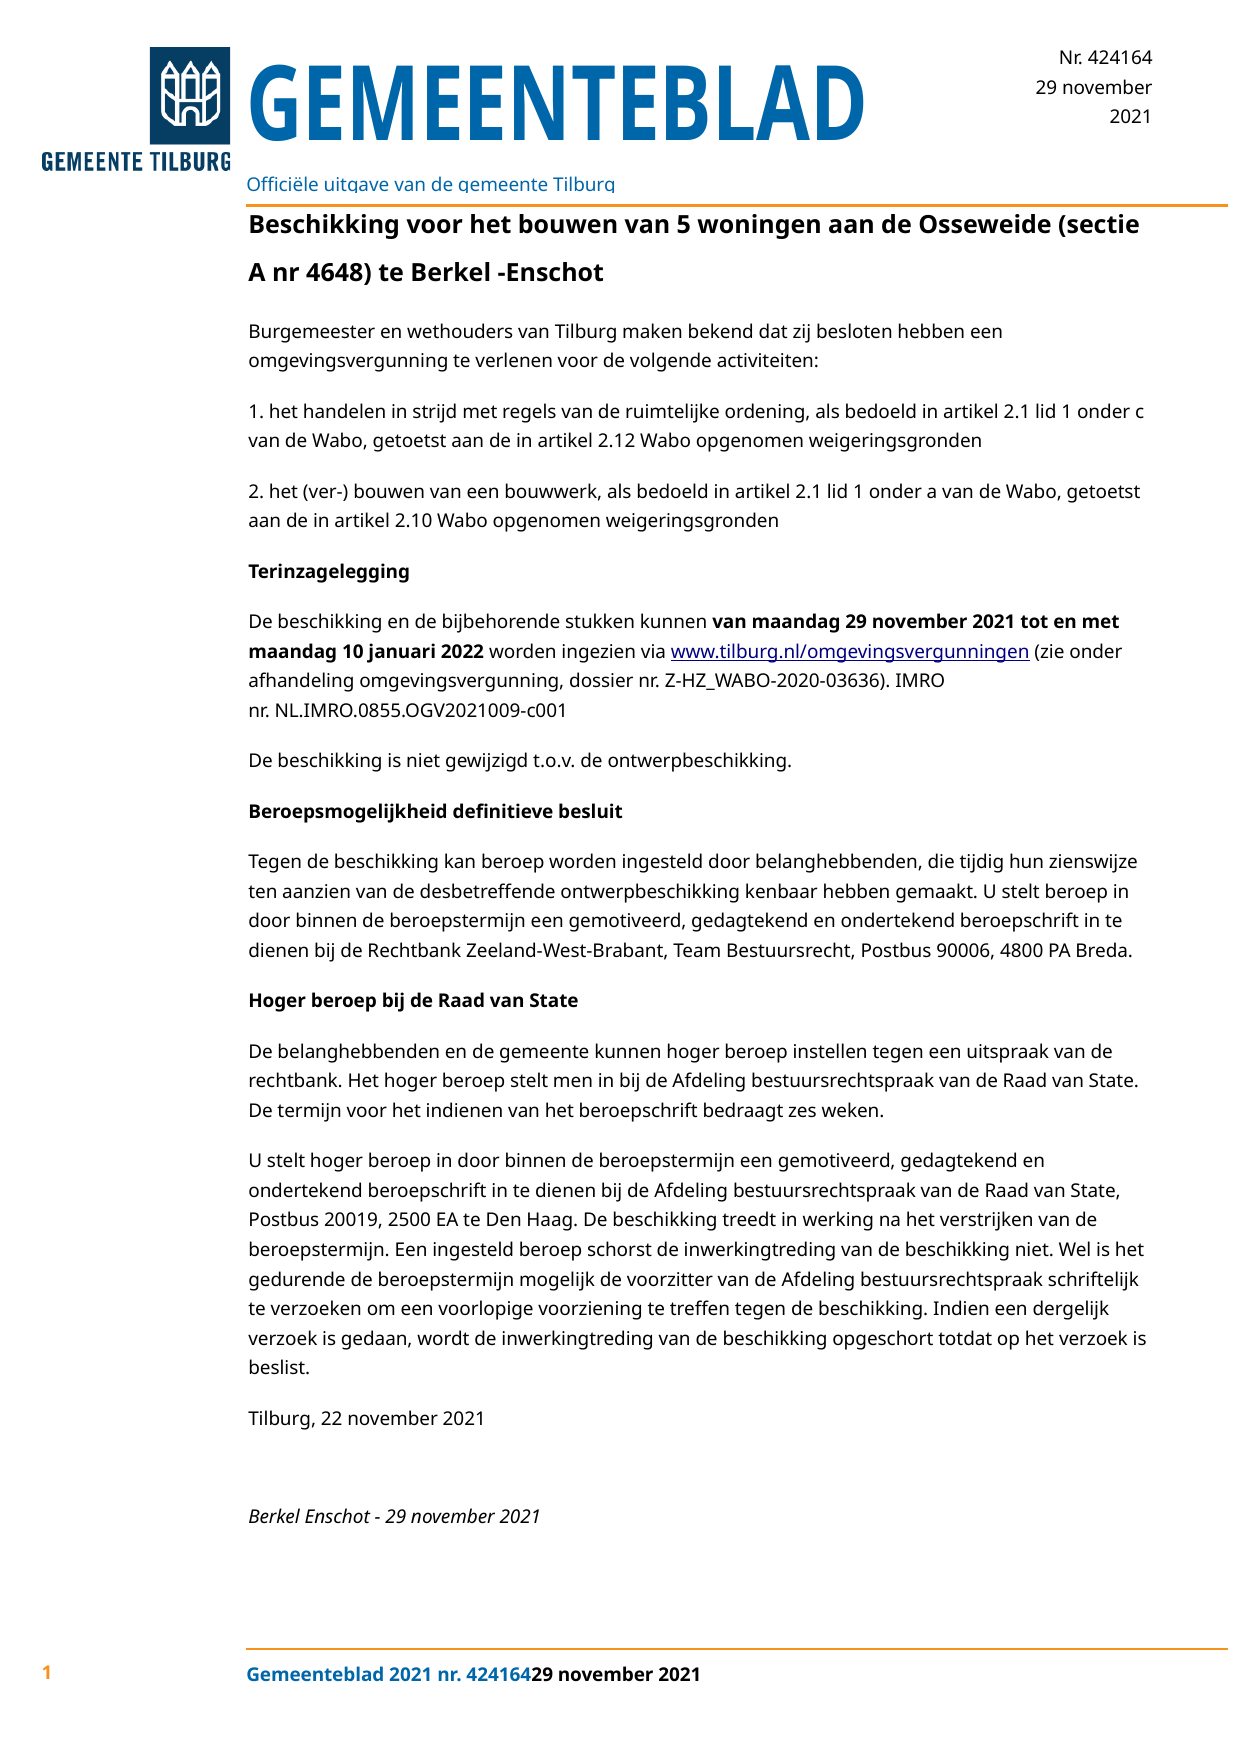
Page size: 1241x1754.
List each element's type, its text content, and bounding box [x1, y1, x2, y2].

text 1. het handelen in strijd met regels van de ruimtelijke ordening, als bedoeld in artikel 2.1 lid 1 onder c van de Wabo, getoetst aan de in artikel 2.12 Wabo opgenomen weigeringsgronden [248, 398, 1152, 453]
picture [41, 47, 231, 172]
text Tilburg, 22 november 2021 [248, 1405, 1152, 1431]
text De beschikking is niet gewijzigd t.o.v. de ontwerpbeschikking. [248, 747, 1152, 773]
text Burgemeester en wethouders van Tilburg maken bekend dat zij besloten hebben een omgevingsvergunning te verlenen voor de volgende activiteiten: [248, 318, 1152, 373]
text Terinzagelegging [248, 558, 1152, 584]
text Hoger beroep bij de Raad van State [248, 987, 1152, 1013]
text De beschikking en de bijbehorende stukken kunnen van maandag 29 november 2021 tot en met maandag 10 januari 2022 worden ingezien via www.tilburg.nl/omgevingsvergunningen (zie onder afhandeling omgevingsvergunning, dossier nr. Z-HZ_WABO-2020-03636). IMRO nr. NL.IMRO.0855.OGV2021009-c001 [248, 608, 1152, 723]
text U stelt hoger beroep in door binnen de beroepstermijn een gemotiveerd, gedagtekend en ondertekend beroepschrift in te dienen bij de Afdeling bestuursrechtspraak van de Raad van State, Postbus 20019, 2500 EA te Den Haag. De beschikking treedt in werking na het verstrijken van de beroepstermijn. Een ingesteld beroep schorst de inwerkingtreding van de beschikking niet. Wel is het gedurende de beroepstermijn mogelijk de voorzitter van de Afdeling bestuursrechtspraak schriftelijk te verzoeken om een voorlopige voorziening te treffen tegen de beschikking. Indien een dergelijk verzoek is gedaan, wordt de inwerkingtreding van de beschikking opgeschort totdat op het verzoek is beslist. [248, 1147, 1152, 1380]
text Beroepsmogelijkheid definitieve besluit [248, 798, 1152, 824]
text Berkel Enschot - 29 november 2021 [248, 1503, 1152, 1529]
text 2. het (ver-) bouwen van een bouwwerk, als bedoeld in artikel 2.1 lid 1 onder a van de Wabo, getoetst aan de in artikel 2.10 Wabo opgenomen weigeringsgronden [248, 478, 1152, 533]
text De belanghebbenden en de gemeente kunnen hoger beroep instellen tegen een uitspraak van de rechtbank. Het hoger beroep stelt men in bij de Afdeling bestuursrechtspraak van de Raad van State. De termijn voor het indienen van het beroepschrift bedraagt zes weken. [248, 1038, 1152, 1123]
text Tegen de beschikking kan beroep worden ingesteld door belanghebbenden, die tijdig hun zienswijze ten aanzien van de desbetreffende ontwerpbeschikking kenbaar hebben gemaakt. U stelt beroep in door binnen de beroepstermijn een gemotiveerd, gedagtekend en ondertekend beroepschrift in te dienen bij de Rechtbank Zeeland-West-Brabant, Team Bestuursrecht, Postbus 90006, 4800 PA Breda. [248, 848, 1152, 963]
text Beschikking voor het bouwen van 5 woningen aan de Osseweide (sectie A nr 4648) te Berkel -Enschot [248, 207, 1152, 288]
